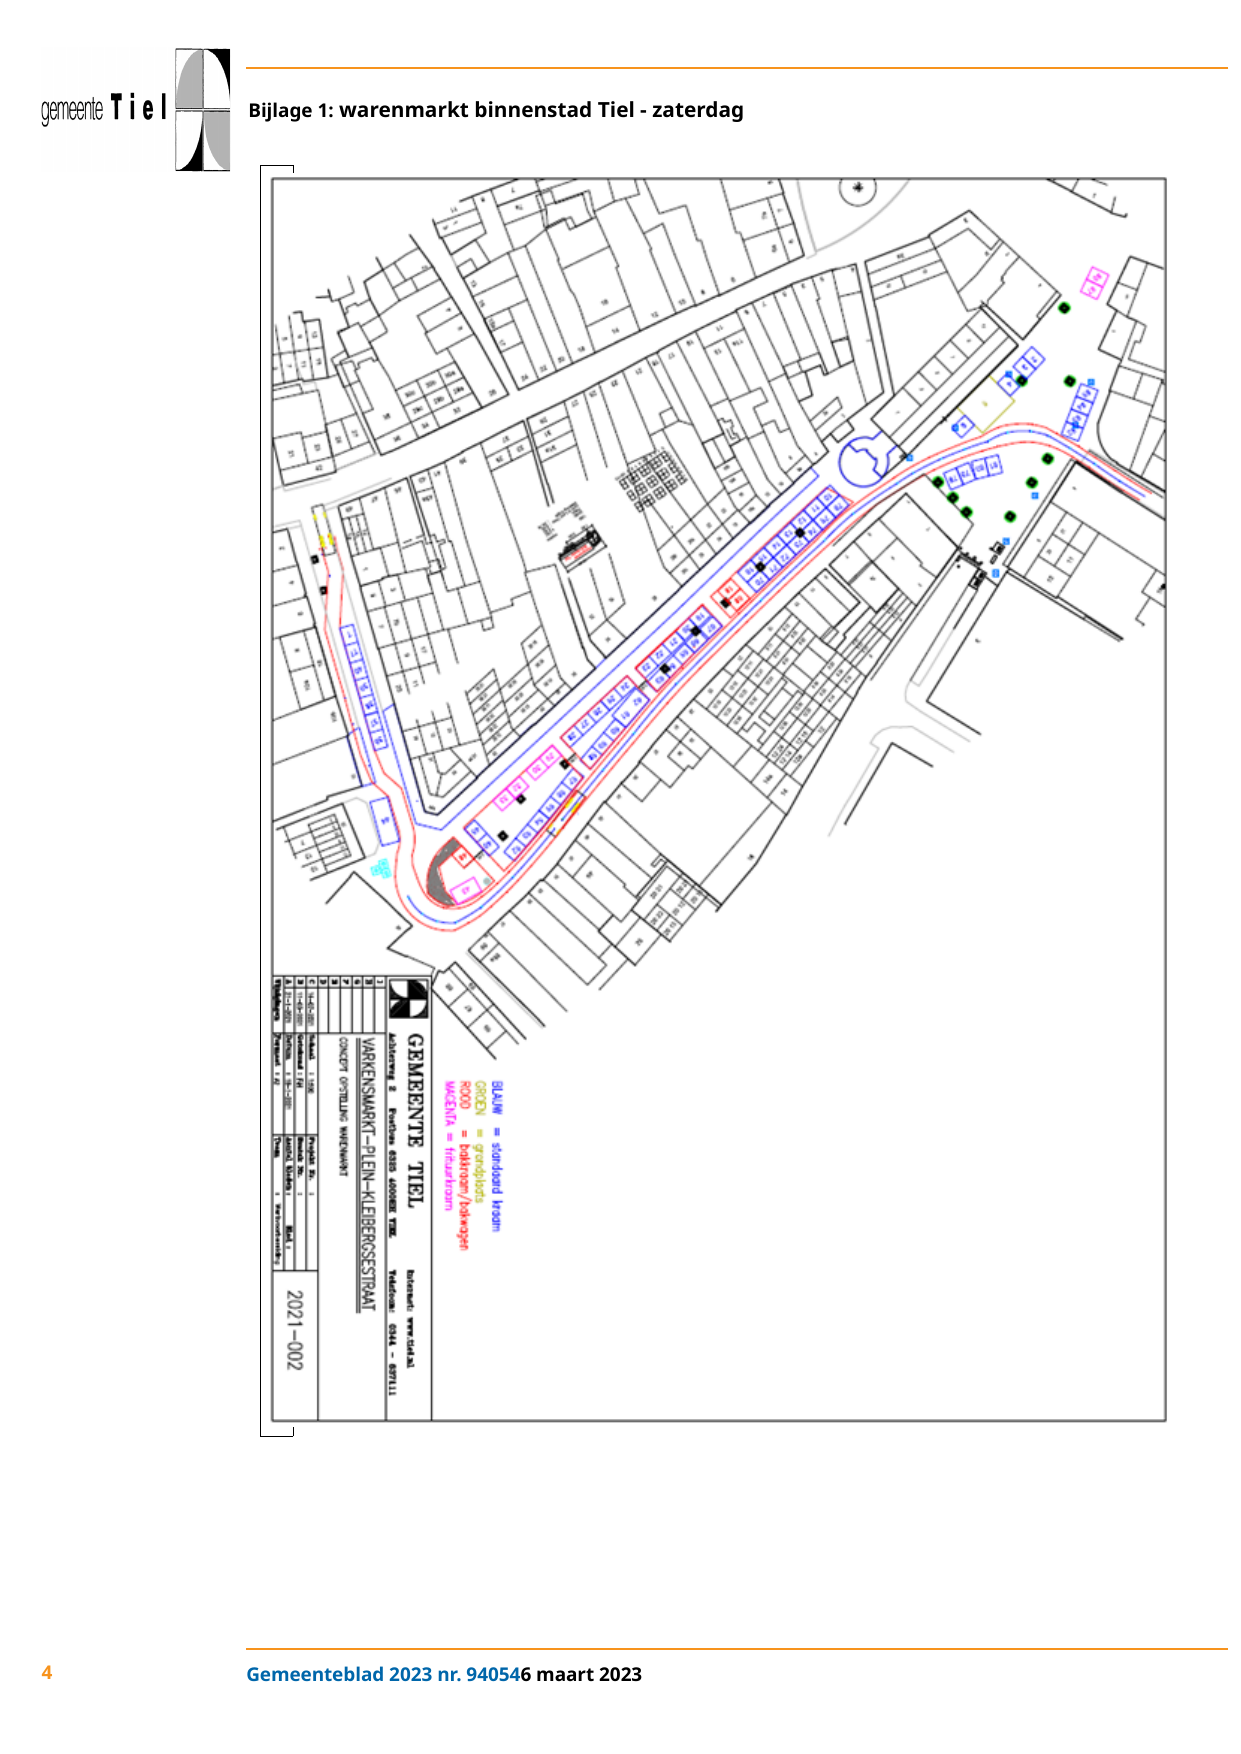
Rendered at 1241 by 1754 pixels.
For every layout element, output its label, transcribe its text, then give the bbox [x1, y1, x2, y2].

picture [41, 47, 231, 172]
picture [268, 173, 1173, 1427]
text Bijlage 1: warenmarkt binnenstad Tiel - zaterdag [248, 95, 1152, 123]
